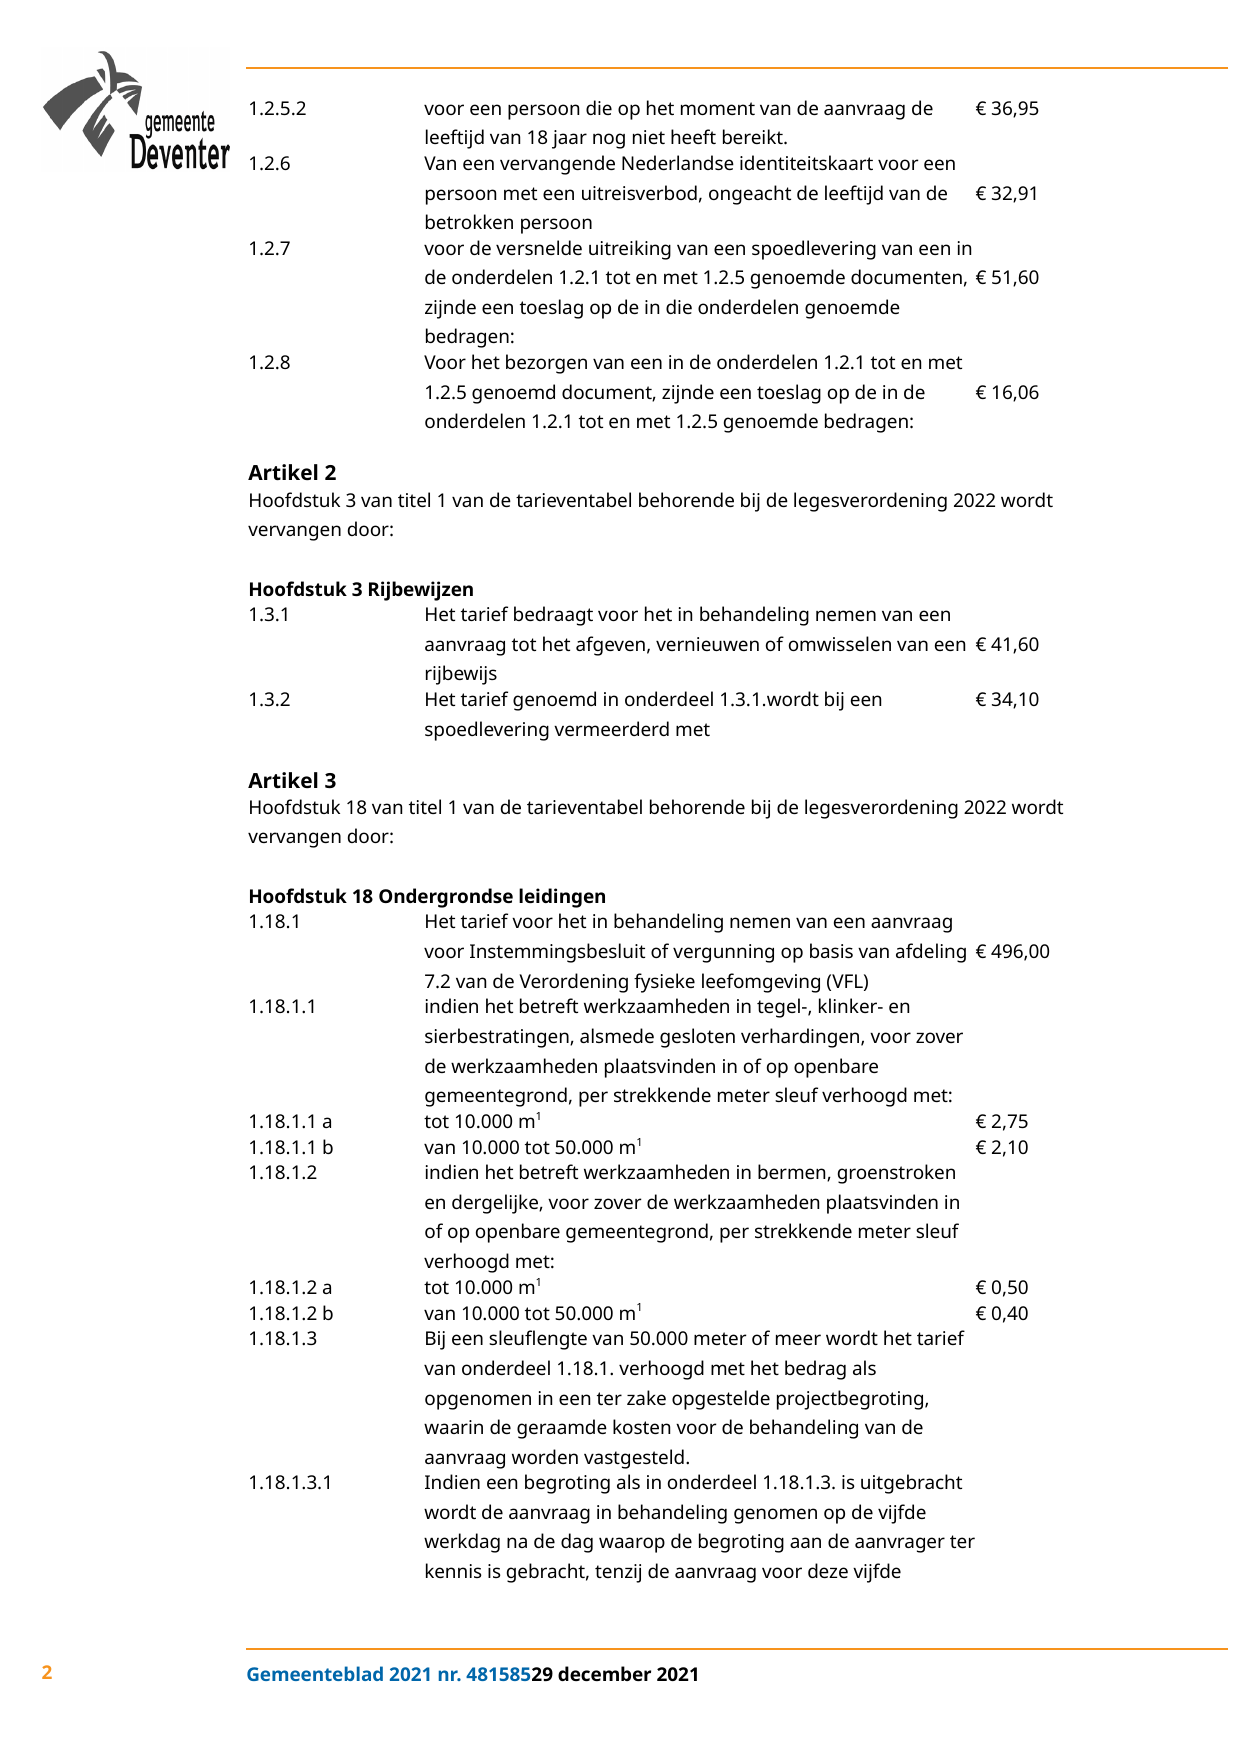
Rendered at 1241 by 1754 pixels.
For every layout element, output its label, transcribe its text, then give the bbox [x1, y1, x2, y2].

table_cell 1.3.2 [248, 686, 424, 742]
table_cell € 496,00 [975, 909, 1152, 994]
table_cell Van een vervangende Nederlandse identiteitskaart voor een persoon met een uitreisverbod, ongeacht de leeftijd van de betrokken persoon [424, 150, 975, 235]
table_cell 1.18.1.1 b [248, 1134, 424, 1159]
table_cell [975, 1470, 1152, 1584]
table_cell [975, 1160, 1152, 1274]
table_cell 1.18.1.1 [248, 994, 424, 1108]
table_cell 1.18.1.3 [248, 1326, 424, 1469]
table_cell tot 10.000 m1 [424, 1108, 975, 1134]
table_cell 1.18.1.2 a [248, 1274, 424, 1300]
table_cell [975, 1326, 1152, 1469]
table_cell 1.18.1.1 a [248, 1108, 424, 1134]
table_cell Het tarief voor het in behandeling nemen van een aanvraag voor Instemmingsbesluit of vergunning op basis van afdeling 7.2 van de Verordening fysieke leefomgeving (VFL) [424, 909, 975, 994]
table_cell voor de versnelde uitreiking van een spoedlevering van een in de onderdelen 1.2.1 tot en met 1.2.5 genoemde documenten, zijnde een toeslag op de in die onderdelen genoemde bedragen: [424, 235, 975, 349]
table_cell € 16,06 [975, 350, 1152, 434]
table_cell € 0,40 [975, 1300, 1152, 1326]
table_cell 1.2.8 [248, 350, 424, 434]
table_cell Voor het bezorgen van een in de onderdelen 1.2.1 tot en met 1.2.5 genoemd document, zijnde een toeslag op de in de onderdelen 1.2.1 tot en met 1.2.5 genoemde bedragen: [424, 350, 975, 434]
table_cell tot 10.000 m1 [424, 1274, 975, 1300]
table_cell 1.18.1.3.1 [248, 1470, 424, 1584]
table_cell 1.3.1 [248, 601, 424, 686]
table_cell 1.2.7 [248, 235, 424, 349]
table_cell € 51,60 [975, 235, 1152, 349]
table_header Hoofdstuk 18 Ondergrondse leidingen [248, 883, 1152, 909]
picture [41, 47, 231, 172]
table_cell 1.18.1.2 b [248, 1300, 424, 1326]
table_cell Bij een sleuflengte van 50.000 meter of meer wordt het tarief van onderdeel 1.18.1. verhoogd met het bedrag als opgenomen in een ter zake opgestelde projectbegroting, waarin de geraamde kosten voor de behandeling van de aanvraag worden vastgesteld. [424, 1326, 975, 1469]
table_cell Het tarief bedraagt voor het in behandeling nemen van een aanvraag tot het afgeven, vernieuwen of omwisselen van een rijbewijs [424, 601, 975, 686]
table_cell € 34,10 [975, 686, 1152, 742]
text Hoofdstuk 18 van titel 1 van de tarieventabel behorende bij de legesverordening 2022 wordt vervangen door: [248, 794, 1152, 849]
table_header Hoofdstuk 3 Rijbewijzen [248, 576, 1152, 601]
table_cell van 10.000 tot 50.000 m1 [424, 1300, 975, 1326]
table_cell indien het betreft werkzaamheden in tegel-, klinker- en sierbestratingen, alsmede gesloten verhardingen, voor zover de werkzaamheden plaatsvinden in of op openbare gemeentegrond, per strekkende meter sleuf verhoogd met: [424, 994, 975, 1108]
table_cell 1.2.5.2 [248, 95, 424, 150]
table_cell van 10.000 tot 50.000 m1 [424, 1134, 975, 1159]
text Hoofdstuk 3 van titel 1 van de tarieventabel behorende bij de legesverordening 2022 wordt vervangen door: [248, 487, 1152, 542]
table_cell 1.18.1 [248, 909, 424, 994]
table_cell € 2,10 [975, 1134, 1152, 1159]
text Artikel 2 [248, 458, 1152, 487]
table_cell indien het betreft werkzaamheden in bermen, groenstroken en dergelijke, voor zover de werkzaamheden plaatsvinden in of op openbare gemeentegrond, per strekkende meter sleuf verhoogd met: [424, 1160, 975, 1274]
table_cell 1.2.6 [248, 150, 424, 235]
table_cell € 36,95 [975, 95, 1152, 150]
table_cell 1.18.1.2 [248, 1160, 424, 1274]
table_cell € 2,75 [975, 1108, 1152, 1134]
table_cell voor een persoon die op het moment van de aanvraag de leeftijd van 18 jaar nog niet heeft bereikt. [424, 95, 975, 150]
table_cell € 41,60 [975, 601, 1152, 686]
table_cell [975, 994, 1152, 1108]
table_cell Indien een begroting als in onderdeel 1.18.1.3. is uitgebracht wordt de aanvraag in behandeling genomen op de vijfde werkdag na de dag waarop de begroting aan de aanvrager ter kennis is gebracht, tenzij de aanvraag voor deze vijfde [424, 1470, 975, 1584]
text Artikel 3 [248, 766, 1152, 794]
table_cell € 0,50 [975, 1274, 1152, 1300]
table_cell Het tarief genoemd in onderdeel 1.3.1.wordt bij een spoedlevering vermeerderd met [424, 686, 975, 742]
table_cell € 32,91 [975, 150, 1152, 235]
